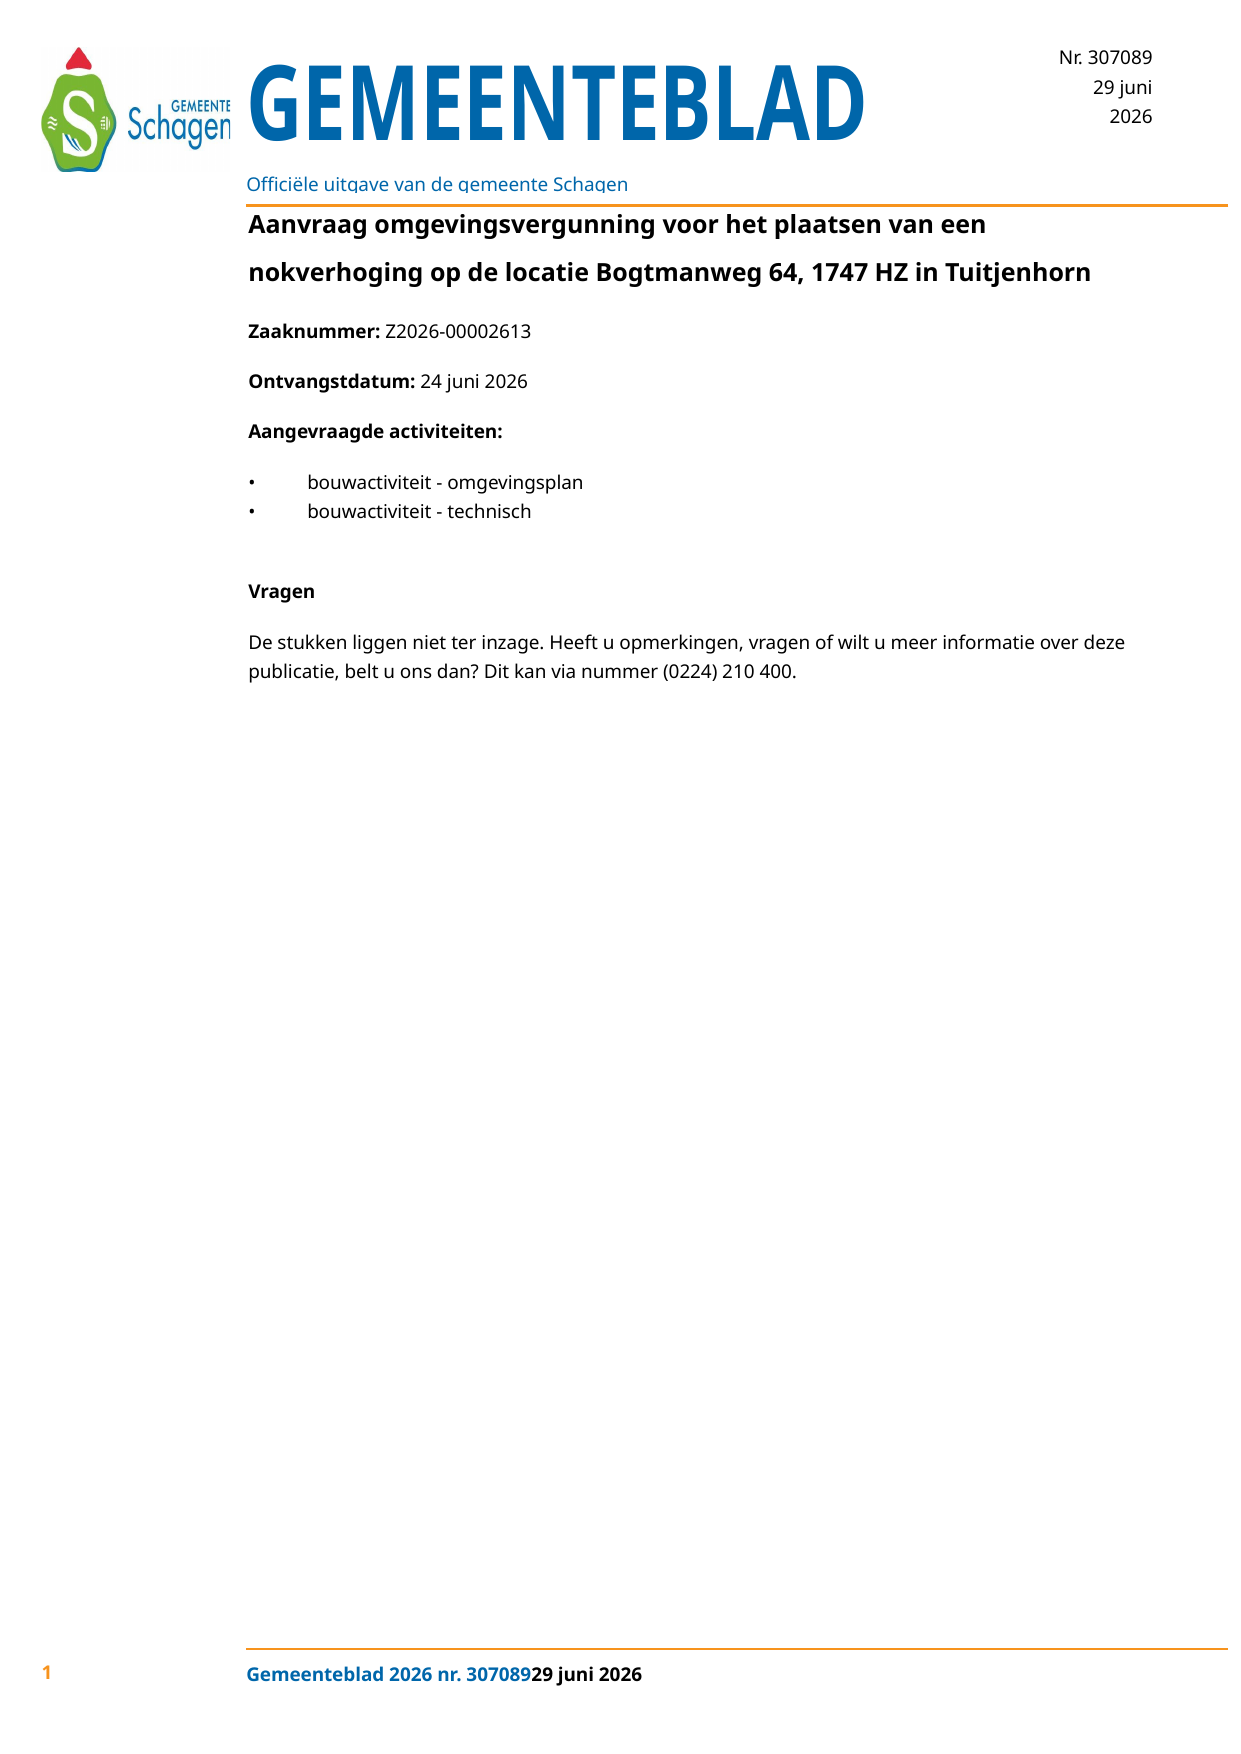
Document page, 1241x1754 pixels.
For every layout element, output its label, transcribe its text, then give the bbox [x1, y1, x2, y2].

list bouwactiviteit - technisch [248, 499, 1152, 524]
text Aangevraagde activiteiten: [248, 419, 1152, 444]
text Vragen [248, 579, 1152, 604]
text Zaaknummer: Z2026-00002613 [248, 318, 1152, 344]
picture [41, 47, 231, 172]
list bouwactiviteit - omgevingsplan [248, 469, 1152, 495]
text De stukken liggen niet ter inzage. Heeft u opmerkingen, vragen of wilt u meer informatie over deze publicatie, belt u ons dan? Dit kan via nummer (0224) 210 400. [248, 629, 1152, 684]
text Ontvangstdatum: 24 juni 2026 [248, 368, 1152, 394]
text Aanvraag omgevingsvergunning voor het plaatsen van een nokverhoging op de locatie Bogtmanweg 64, 1747 HZ in Tuitjenhorn [248, 207, 1152, 288]
